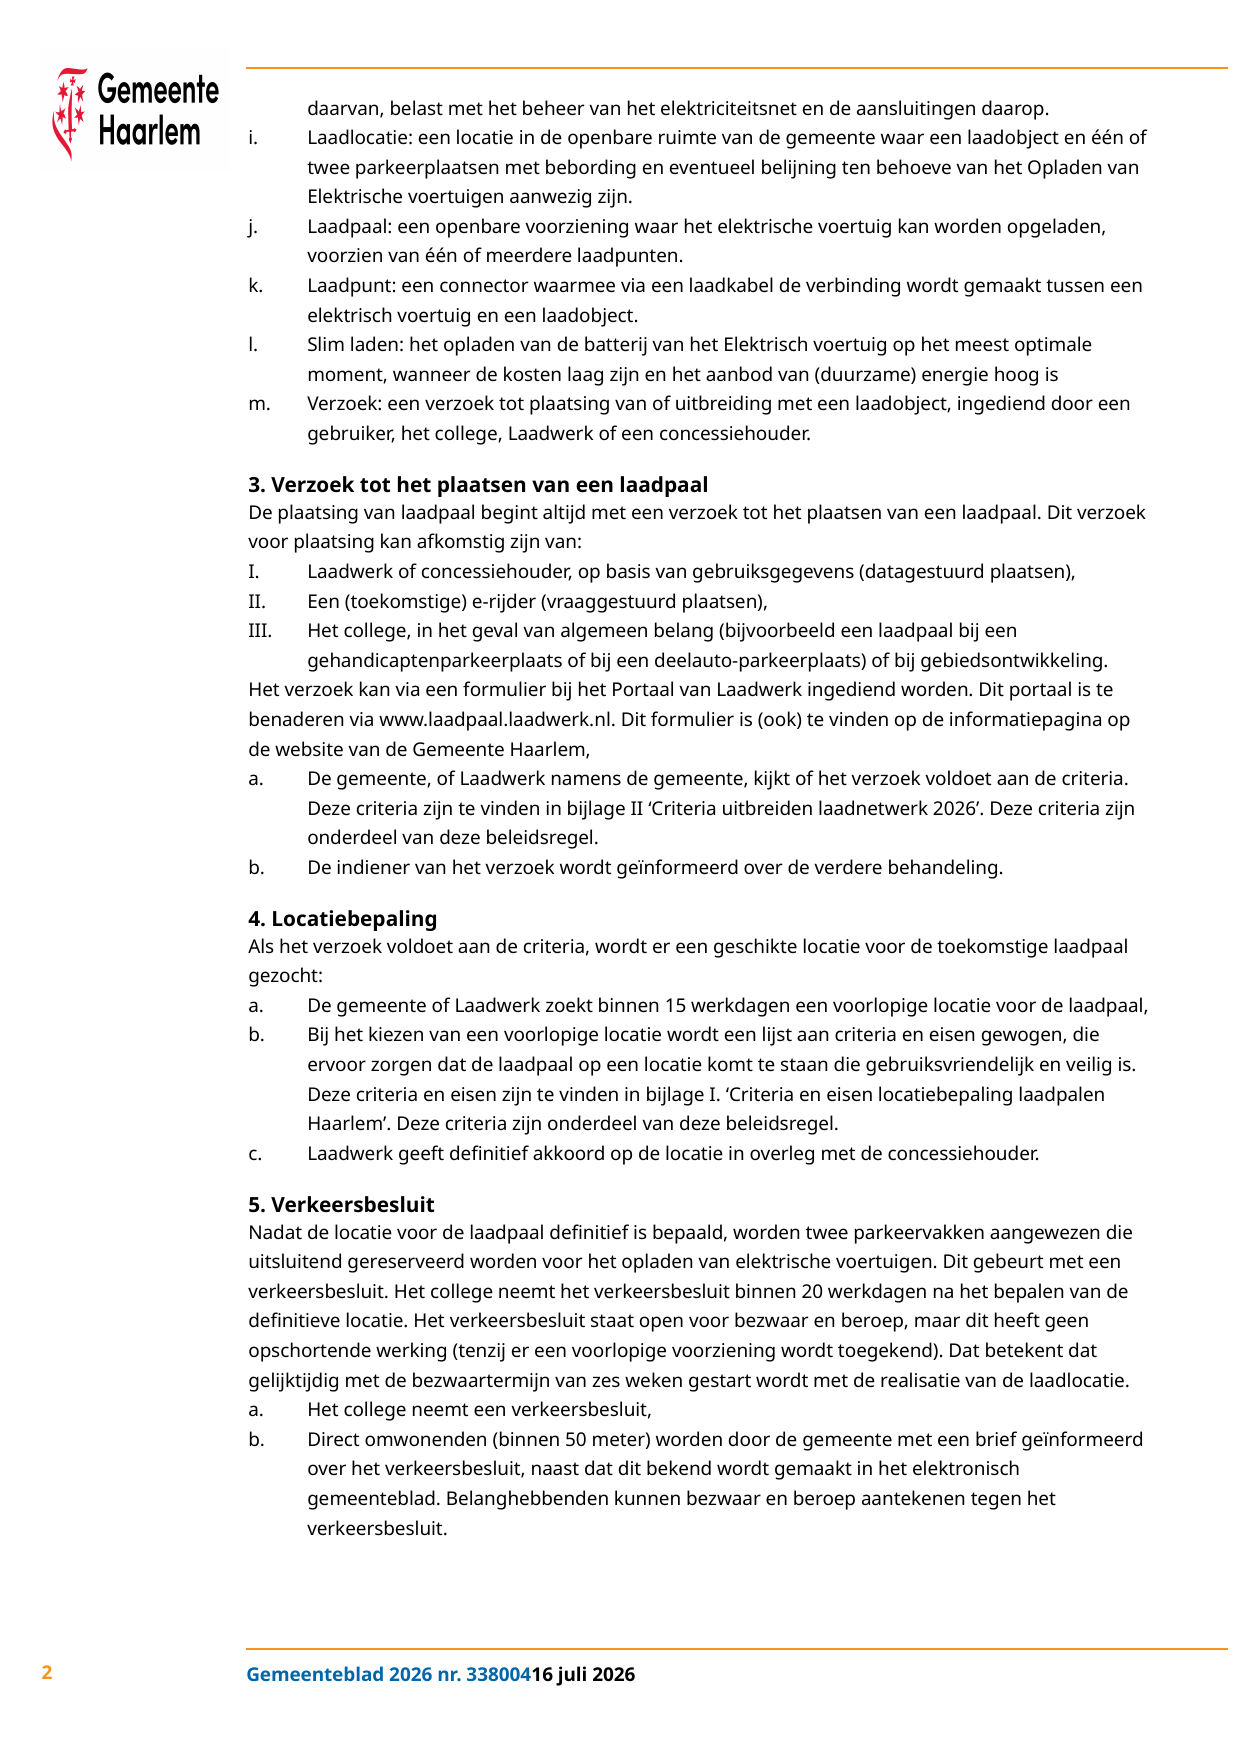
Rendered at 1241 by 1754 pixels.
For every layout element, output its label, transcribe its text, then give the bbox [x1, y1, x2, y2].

list De gemeente of Laadwerk zoekt binnen 15 werkdagen een voorlopige locatie voor de laadpaal, [248, 992, 1152, 1018]
list Bij het kiezen van een voorlopige locatie wordt een lijst aan criteria en eisen gewogen, die ervoor zorgen dat de laadpaal op een locatie komt te staan die gebruiksvriendelijk en veilig is. Deze criteria en eisen zijn te vinden in bijlage I. ‘Criteria en eisen locatiebepaling laadpalen Haarlem’. Deze criteria zijn onderdeel van deze beleidsregel. [248, 1022, 1152, 1136]
list De gemeente, of Laadwerk namens de gemeente, kijkt of het verzoek voldoet aan de criteria. Deze criteria zijn te vinden in bijlage II ‘Criteria uitbreiden laadnetwerk 2026’. Deze criteria zijn onderdeel van deze beleidsregel. [248, 765, 1152, 850]
list Laadpaal: een openbare voorziening waar het elektrische voertuig kan worden opgeladen, voorzien van één of meerdere laadpunten. [248, 213, 1152, 268]
list Laadwerk of concessiehouder, op basis van gebruiksgegevens (datagestuurd plaatsen), [248, 558, 1152, 584]
list Verzoek: een verzoek tot plaatsing van of uitbreiding met een laadobject, ingediend door een gebruiker, het college, Laadwerk of een concessiehouder. [248, 391, 1152, 446]
text Het verzoek kan via een formulier bij het Portaal van Laadwerk ingediend worden. Dit portaal is te benaderen via www.laadpaal.laadwerk.nl. Dit formulier is (ook) te vinden op de informatiepagina op de website van de Gemeente Haarlem, [248, 677, 1152, 761]
text 3. Verzoek tot het plaatsen van een laadpaal [248, 471, 1152, 499]
list Laadwerk geeft definitief akkoord op de locatie in overleg met de concessiehouder. [248, 1140, 1152, 1166]
list Het college neemt een verkeersbesluit, [248, 1396, 1152, 1422]
text 5. Verkeersbesluit [248, 1190, 1152, 1219]
text Als het verzoek voldoet aan de criteria, wordt er een geschikte locatie voor de toekomstige laadpaal gezocht: [248, 933, 1152, 988]
list Het college, in het geval van algemeen belang (bijvoorbeeld een laadpaal bij een gehandicaptenparkeerplaats of bij een deelauto-parkeerplaats) of bij gebiedsontwikkeling. [248, 617, 1152, 673]
list daarvan, belast met het beheer van het elektriciteitsnet en de aansluitingen daarop. [248, 95, 1152, 121]
list Laadpunt: een connector waarmee via een laadkabel de verbinding wordt gemaakt tussen een elektrisch voertuig en een laadobject. [248, 272, 1152, 328]
text 4. Locatiebepaling [248, 904, 1152, 933]
list De indiener van het verzoek wordt geïnformeerd over de verdere behandeling. [248, 854, 1152, 880]
list Een (toekomstige) e-rijder (vraaggestuurd plaatsen), [248, 588, 1152, 613]
picture [41, 47, 231, 172]
text Nadat de locatie voor de laadpaal definitief is bepaald, worden twee parkeervakken aangewezen die uitsluitend gereserveerd worden voor het opladen van elektrische voertuigen. Dit gebeurt met een verkeersbesluit. Het college neemt het verkeersbesluit binnen 20 werkdagen na het bepalen van de definitieve locatie. Het verkeersbesluit staat open voor bezwaar en beroep, maar dit heeft geen opschortende werking (tenzij er een voorlopige voorziening wordt toegekend). Dat betekent dat gelijktijdig met de bezwaartermijn van zes weken gestart wordt met de realisatie van de laadlocatie. [248, 1219, 1152, 1392]
list Laadlocatie: een locatie in de openbare ruimte van de gemeente waar een laadobject en één of twee parkeerplaatsen met bebording en eventueel belijning ten behoeve van het Opladen van Elektrische voertuigen aanwezig zijn. [248, 124, 1152, 209]
text De plaatsing van laadpaal begint altijd met een verzoek tot het plaatsen van een laadpaal. Dit verzoek voor plaatsing kan afkomstig zijn van: [248, 499, 1152, 554]
list Direct omwonenden (binnen 50 meter) worden door de gemeente met een brief geïnformeerd over het verkeersbesluit, naast dat dit bekend wordt gemaakt in het elektronisch gemeenteblad. Belanghebbenden kunnen bezwaar en beroep aantekenen tegen het verkeersbesluit. [248, 1426, 1152, 1540]
list Slim laden: het opladen van de batterij van het Elektrisch voertuig op het meest optimale moment, wanneer de kosten laag zijn en het aanbod van (duurzame) energie hoog is [248, 331, 1152, 387]
